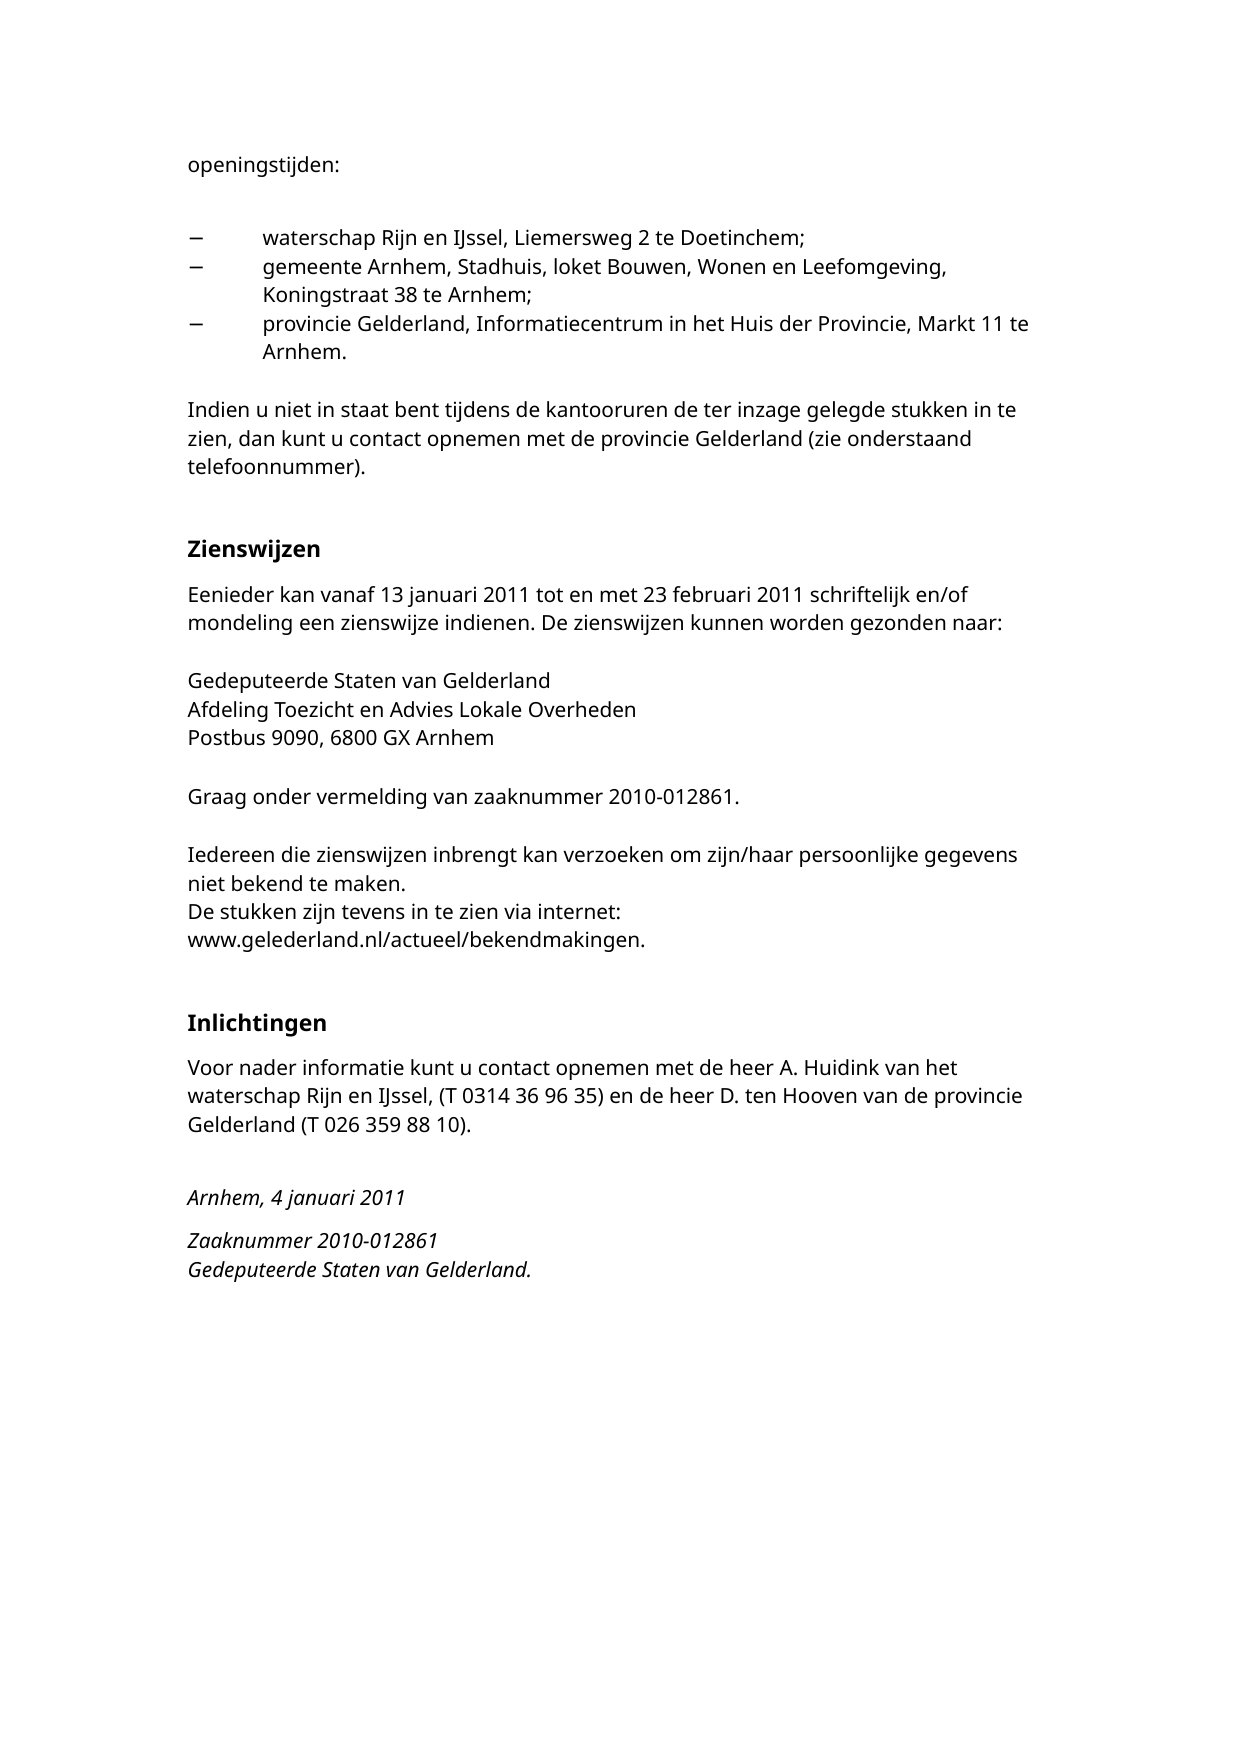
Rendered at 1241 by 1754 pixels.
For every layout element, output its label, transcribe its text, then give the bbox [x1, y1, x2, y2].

list waterschap Rijn en IJssel, Liemersweg 2 te Doetinchem; [187, 223, 1053, 252]
text Voor nader informatie kunt u contact opnemen met de heer A. Huidink van het waterschap Rijn en IJssel, (T 0314 36 96 35) en de heer D. ten Hooven van de provincie Gelderland (T 026 359 88 10). [187, 1053, 1053, 1138]
subtitle Zienswijzen [187, 533, 1053, 565]
list provincie Gelderland, Informatiecentrum in het Huis der Provincie, Markt 11 te Arnhem. [187, 309, 1053, 366]
text Postbus 9090, 6800 GX Arnhem [187, 723, 1053, 752]
text Graag onder vermelding van zaaknummer 2010-012861. [187, 782, 1053, 810]
list gemeente Arnhem, Stadhuis, loket Bouwen, Wonen en Leefomgeving, Koningstraat 38 te Arnhem; [187, 252, 1053, 309]
text Gedeputeerde Staten van Gelderland. [187, 1255, 1053, 1283]
text Afdeling Toezicht en Advies Lokale Overheden [187, 695, 1053, 723]
text Iedereen die zienswijzen inbrengt kan verzoeken om zijn/haar persoonlijke gegevens niet bekend te maken. [187, 840, 1053, 897]
text Gedeputeerde Staten van Gelderland [187, 667, 1053, 695]
text De stukken zijn tevens in te zien via internet: www.gelederland.nl/actueel/bekendmakingen. [187, 897, 1053, 954]
text openingstijden: [187, 150, 1053, 178]
text Indien u niet in staat bent tijdens de kantooruren de ter inzage gelegde stukken in te zien, dan kunt u contact opnemen met de provincie Gelderland (zie onderstaand telefoonnummer). [187, 396, 1053, 481]
text Zaaknummer 2010-012861 [187, 1227, 1053, 1255]
text Arnhem, 4 januari 2011 [187, 1183, 1053, 1212]
subtitle Inlichtingen [187, 1007, 1053, 1038]
text Eenieder kan vanaf 13 januari 2011 tot en met 23 februari 2011 schriftelijk en/of mondeling een zienswijze indienen. De zienswijzen kunnen worden gezonden naar: [187, 580, 1053, 637]
